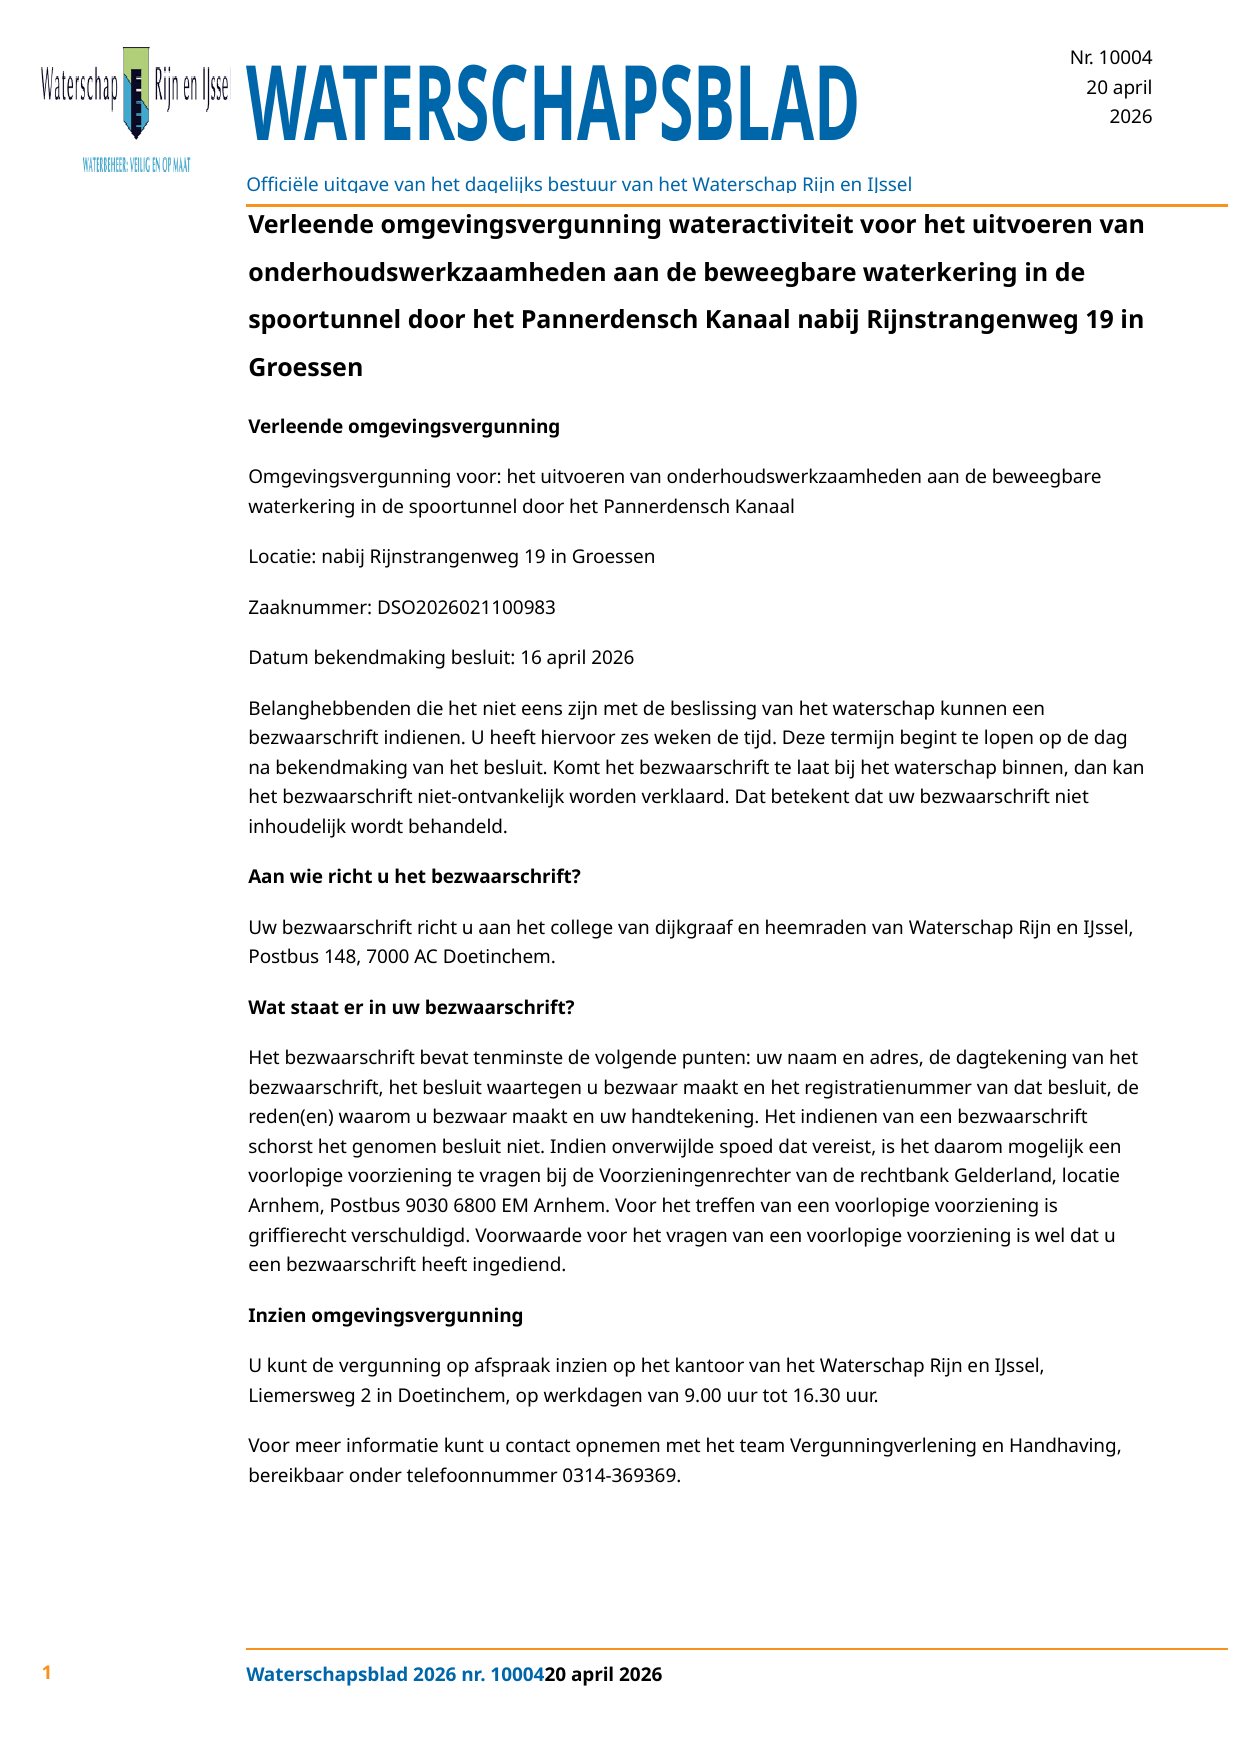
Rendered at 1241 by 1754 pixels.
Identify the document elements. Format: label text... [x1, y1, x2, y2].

text Inzien omgevingsvergunning [248, 1302, 1152, 1328]
text Zaaknummer: DSO2026021100983 [248, 594, 1152, 620]
text Omgevingsvergunning voor: het uitvoeren van onderhoudswerkzaamheden aan de beweegbare waterkering in de spoortunnel door het Pannerdensch Kanaal [248, 463, 1152, 519]
text Datum bekendmaking besluit: 16 april 2026 [248, 644, 1152, 670]
picture [41, 47, 231, 172]
text Verleende omgevingsvergunning [248, 413, 1152, 439]
text Locatie: nabij Rijnstrangenweg 19 in Groessen [248, 543, 1152, 569]
text Wat staat er in uw bezwaarschrift? [248, 994, 1152, 1020]
text Belanghebbenden die het niet eens zijn met de beslissing van het waterschap kunnen een bezwaarschrift indienen. U heeft hiervoor zes weken de tijd. Deze termijn begint te lopen op de dag na bekendmaking van het besluit. Komt het bezwaarschrift te laat bij het waterschap binnen, dan kan het bezwaarschrift niet-ontvankelijk worden verklaard. Dat betekent dat uw bezwaarschrift niet inhoudelijk wordt behandeld. [248, 695, 1152, 839]
text Aan wie richt u het bezwaarschrift? [248, 863, 1152, 889]
text Verleende omgevingsvergunning wateractiviteit voor het uitvoeren van onderhoudswerkzaamheden aan de beweegbare waterkering in de spoortunnel door het Pannerdensch Kanaal nabij Rijnstrangenweg 19 in Groessen [248, 207, 1152, 384]
text Voor meer informatie kunt u contact opnemen met het team Vergunningverlening en Handhaving, bereikbaar onder telefoonnummer 0314-369369. [248, 1432, 1152, 1488]
text Het bezwaarschrift bevat tenminste de volgende punten: uw naam en adres, de dagtekening van het bezwaarschrift, het besluit waartegen u bezwaar maakt en het registratienummer van dat besluit, de reden(en) waarom u bezwaar maakt en uw handtekening. Het indienen van een bezwaarschrift schorst het genomen besluit niet. Indien onverwijlde spoed dat vereist, is het daarom mogelijk een voorlopige voorziening te vragen bij de Voorzieningenrechter van de rechtbank Gelderland, locatie Arnhem, Postbus 9030 6800 EM Arnhem. Voor het treffen van een voorlopige voorziening is griffierecht verschuldigd. Voorwaarde voor het vragen van een voorlopige voorziening is wel dat u een bezwaarschrift heeft ingediend. [248, 1044, 1152, 1277]
text U kunt de vergunning op afspraak inzien op het kantoor van het Waterschap Rijn en IJssel, Liemersweg 2 in Doetinchem, op werkdagen van 9.00 uur tot 16.30 uur. [248, 1352, 1152, 1408]
text Uw bezwaarschrift richt u aan het college van dijkgraaf en heemraden van Waterschap Rijn en IJssel, Postbus 148, 7000 AC Doetinchem. [248, 914, 1152, 969]
